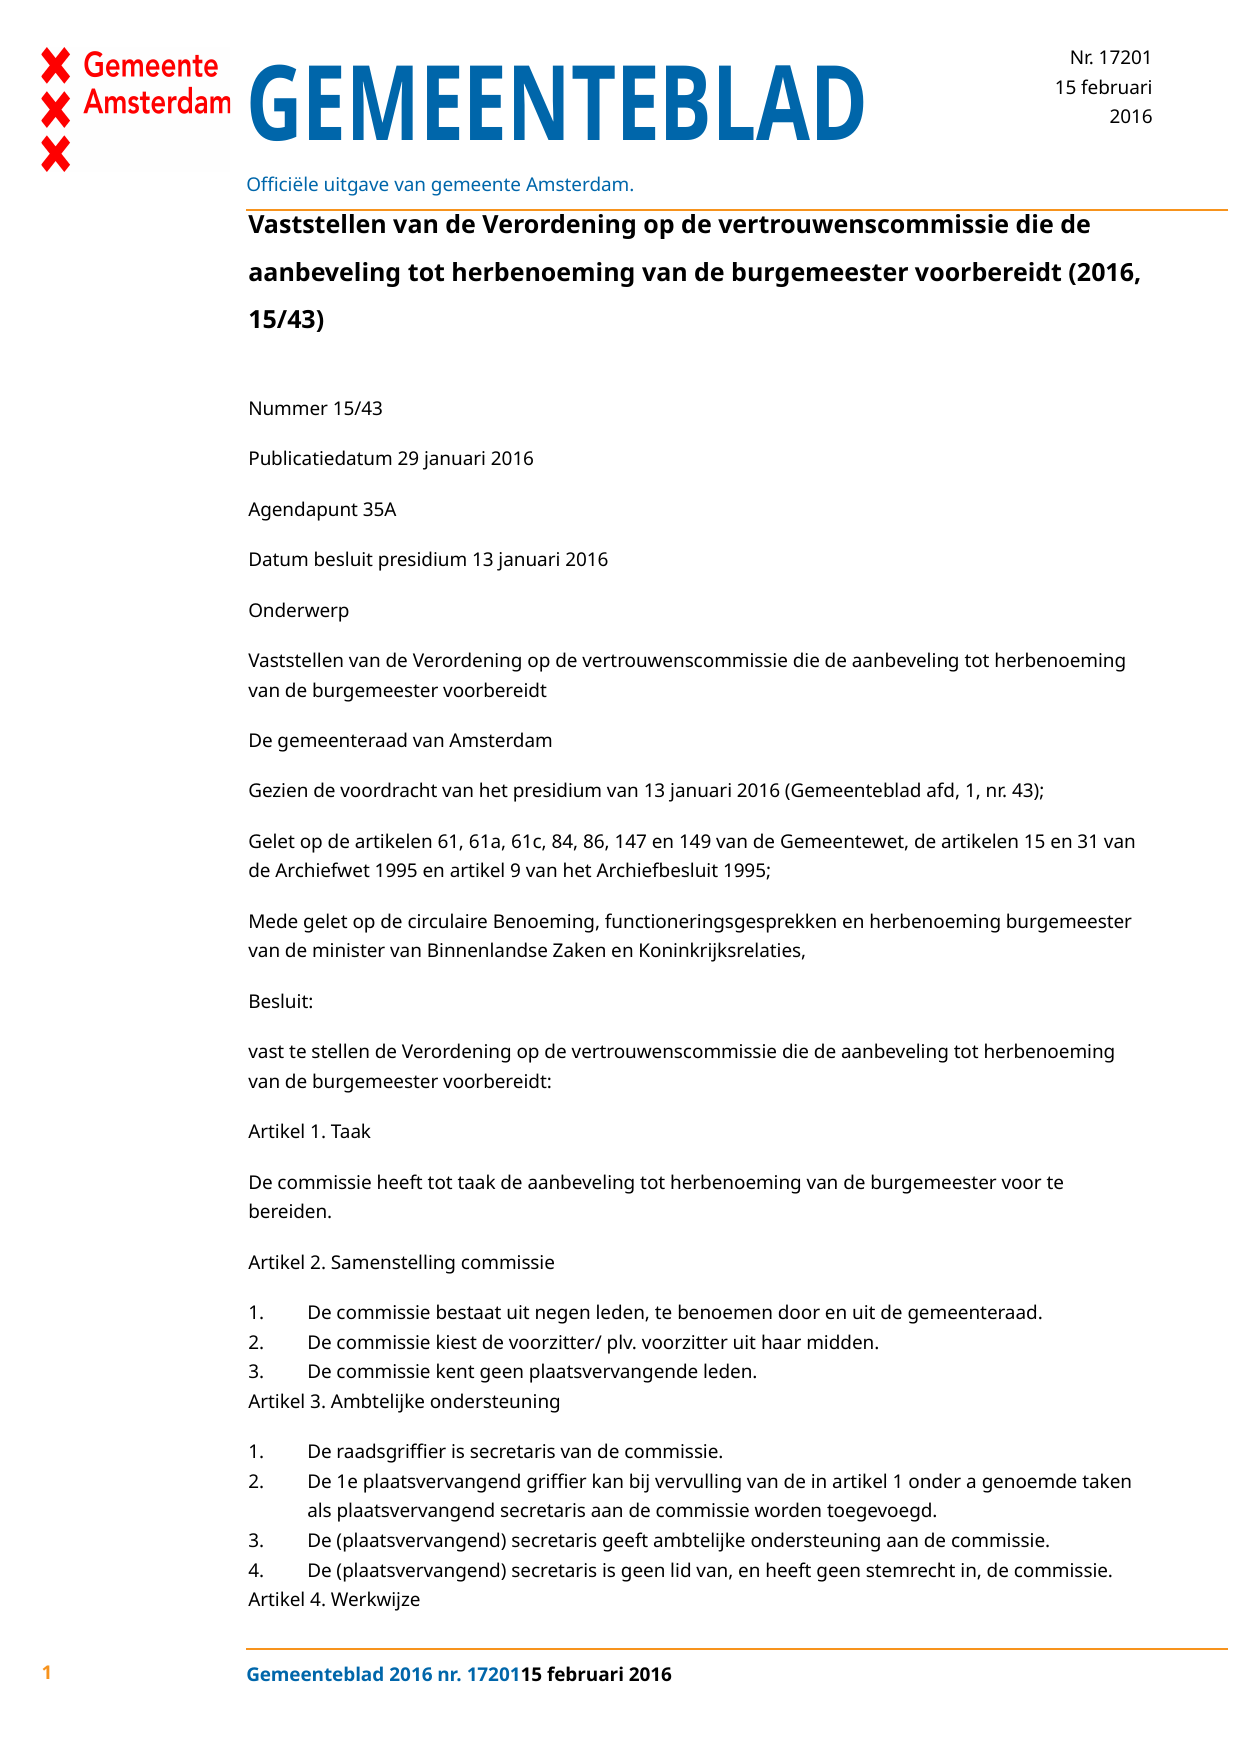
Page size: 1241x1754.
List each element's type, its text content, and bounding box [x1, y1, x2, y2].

list De (plaatsvervangend) secretaris geeft ambtelijke ondersteuning aan de commissie. [248, 1527, 1152, 1553]
text Agendapunt 35A [248, 496, 1152, 522]
list De commissie kent geen plaatsvervangende leden. [248, 1358, 1152, 1384]
list De (plaatsvervangend) secretaris is geen lid van, en heeft geen stemrecht in, de commissie. [248, 1557, 1152, 1582]
text Artikel 2. Samenstelling commissie [248, 1249, 1152, 1274]
text Publicatiedatum 29 januari 2016 [248, 446, 1152, 471]
text Vaststellen van de Verordening op de vertrouwenscommissie die de aanbeveling tot herbenoeming van de burgemeester voorbereidt [248, 647, 1152, 702]
text Nummer 15/43 [248, 395, 1152, 421]
text Artikel 4. Werkwijze [248, 1586, 1152, 1612]
text Vaststellen van de Verordening op de vertrouwenscommissie die de aanbeveling tot herbenoeming van de burgemeester voorbereidt (2016, 15/43) [248, 211, 1152, 336]
text Gelet op de artikelen 61, 61a, 61c, 84, 86, 147 en 149 van de Gemeentewet, de artikelen 15 en 31 van de Archiefwet 1995 en artikel 9 van het Archiefbesluit 1995; [248, 828, 1152, 883]
text De commissie heeft tot taak de aanbeveling tot herbenoeming van de burgemeester voor te bereiden. [248, 1169, 1152, 1224]
text De gemeenteraad van Amsterdam [248, 727, 1152, 753]
list De commissie bestaat uit negen leden, te benoemen door en uit de gemeenteraad. [248, 1299, 1152, 1325]
text Mede gelet op de circulaire Benoeming, functioneringsgesprekken en herbenoeming burgemeester van de minister van Binnenlandse Zaken en Koninkrijksrelaties, [248, 908, 1152, 963]
text Onderwerp [248, 597, 1152, 622]
text Besluit: [248, 988, 1152, 1014]
text Gezien de voordracht van het presidium van 13 januari 2016 (Gemeenteblad afd, 1, nr. 43); [248, 778, 1152, 803]
text Datum besluit presidium 13 januari 2016 [248, 546, 1152, 572]
text Artikel 1. Taak [248, 1118, 1152, 1144]
text Artikel 3. Ambtelijke ondersteuning [248, 1388, 1152, 1414]
list De commissie kiest de voorzitter/ plv. voorzitter uit haar midden. [248, 1329, 1152, 1354]
text vast te stellen de Verordening op de vertrouwenscommissie die de aanbeveling tot herbenoeming van de burgemeester voorbereidt: [248, 1038, 1152, 1094]
list De raadsgriffier is secretaris van de commissie. [248, 1438, 1152, 1464]
picture [41, 47, 231, 172]
list De 1e plaatsvervangend griffier kan bij vervulling van de in artikel 1 onder a genoemde taken als plaatsvervangend secretaris aan de commissie worden toegevoegd. [248, 1468, 1152, 1523]
